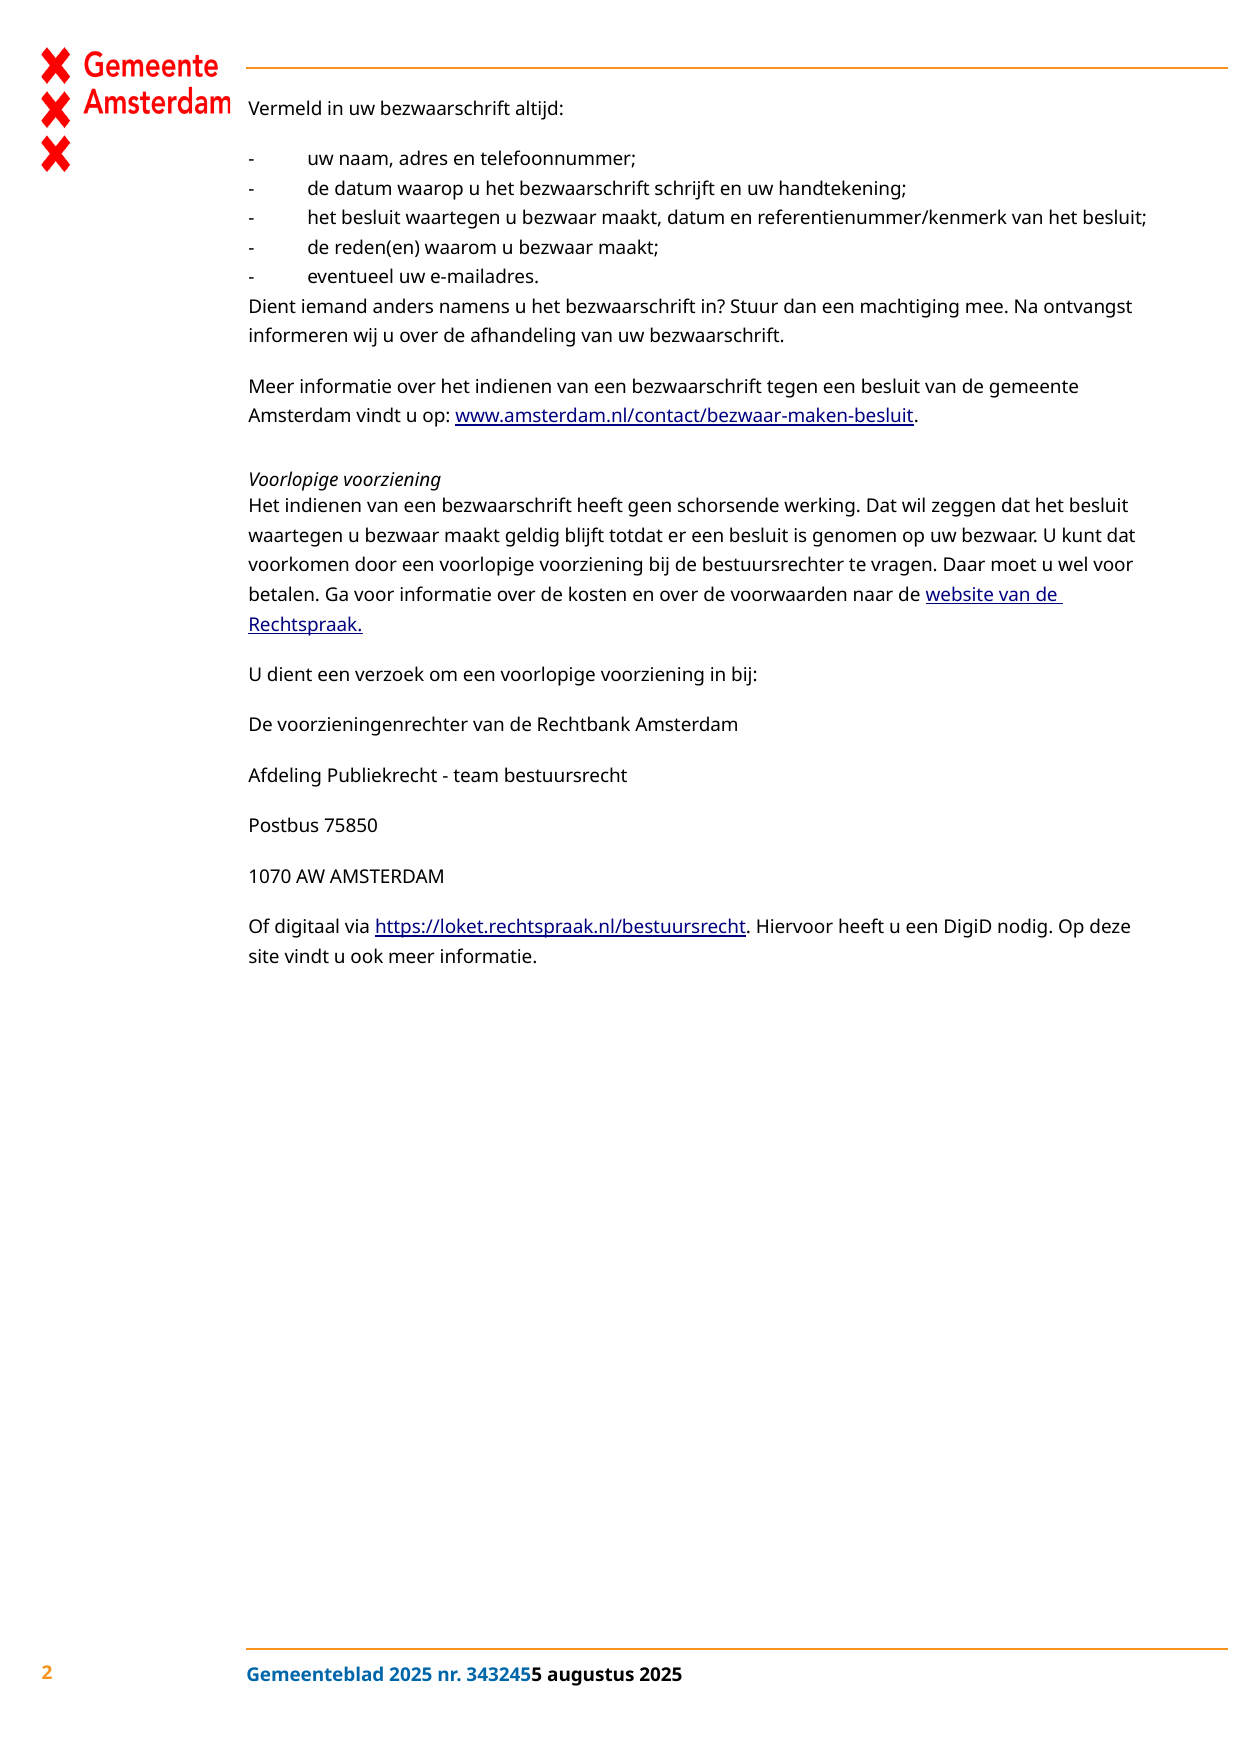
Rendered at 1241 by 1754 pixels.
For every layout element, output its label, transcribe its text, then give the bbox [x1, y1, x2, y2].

list het besluit waartegen u bezwaar maakt, datum en referentienummer/kenmerk van het besluit; [248, 204, 1152, 230]
list uw naam, adres en telefoonnummer; [248, 145, 1152, 171]
text Het indienen van een bezwaarschrift heeft geen schorsende werking. Dat wil zeggen dat het besluit waartegen u bezwaar maakt geldig blijft totdat er een besluit is genomen op uw bezwaar. U kunt dat voorkomen door een voorlopige voorziening bij de bestuursrechter te vragen. Daar moet u wel voor betalen. Ga voor informatie over de kosten en over de voorwaarden naar de website van de Rechtspraak. [248, 492, 1152, 636]
text U dient een verzoek om een voorlopige voorziening in bij: [248, 661, 1152, 687]
text 1070 AW AMSTERDAM [248, 863, 1152, 888]
text Postbus 75850 [248, 812, 1152, 838]
text Meer informatie over het indienen van een bezwaarschrift tegen een besluit van de gemeente Amsterdam vindt u op: www.amsterdam.nl/contact/bezwaar-maken-besluit. [248, 373, 1152, 428]
text Voorlopige voorziening [248, 467, 1152, 492]
text Afdeling Publiekrecht - team bestuursrecht [248, 762, 1152, 788]
picture [41, 47, 231, 172]
text Vermeld in uw bezwaarschrift altijd: [248, 95, 1152, 121]
list de datum waarop u het bezwaarschrift schrijft en uw handtekening; [248, 175, 1152, 201]
list eventueel uw e-mailadres. [248, 263, 1152, 289]
text De voorzieningenrechter van de Rechtbank Amsterdam [248, 712, 1152, 737]
text Dient iemand anders namens u het bezwaarschrift in? Stuur dan een machtiging mee. Na ontvangst informeren wij u over de afhandeling van uw bezwaarschrift. [248, 293, 1152, 348]
text Of digitaal via https://loket.rechtspraak.nl/bestuursrecht. Hiervoor heeft u een DigiD nodig. Op deze site vindt u ook meer informatie. [248, 913, 1152, 968]
list de reden(en) waarom u bezwaar maakt; [248, 234, 1152, 260]
